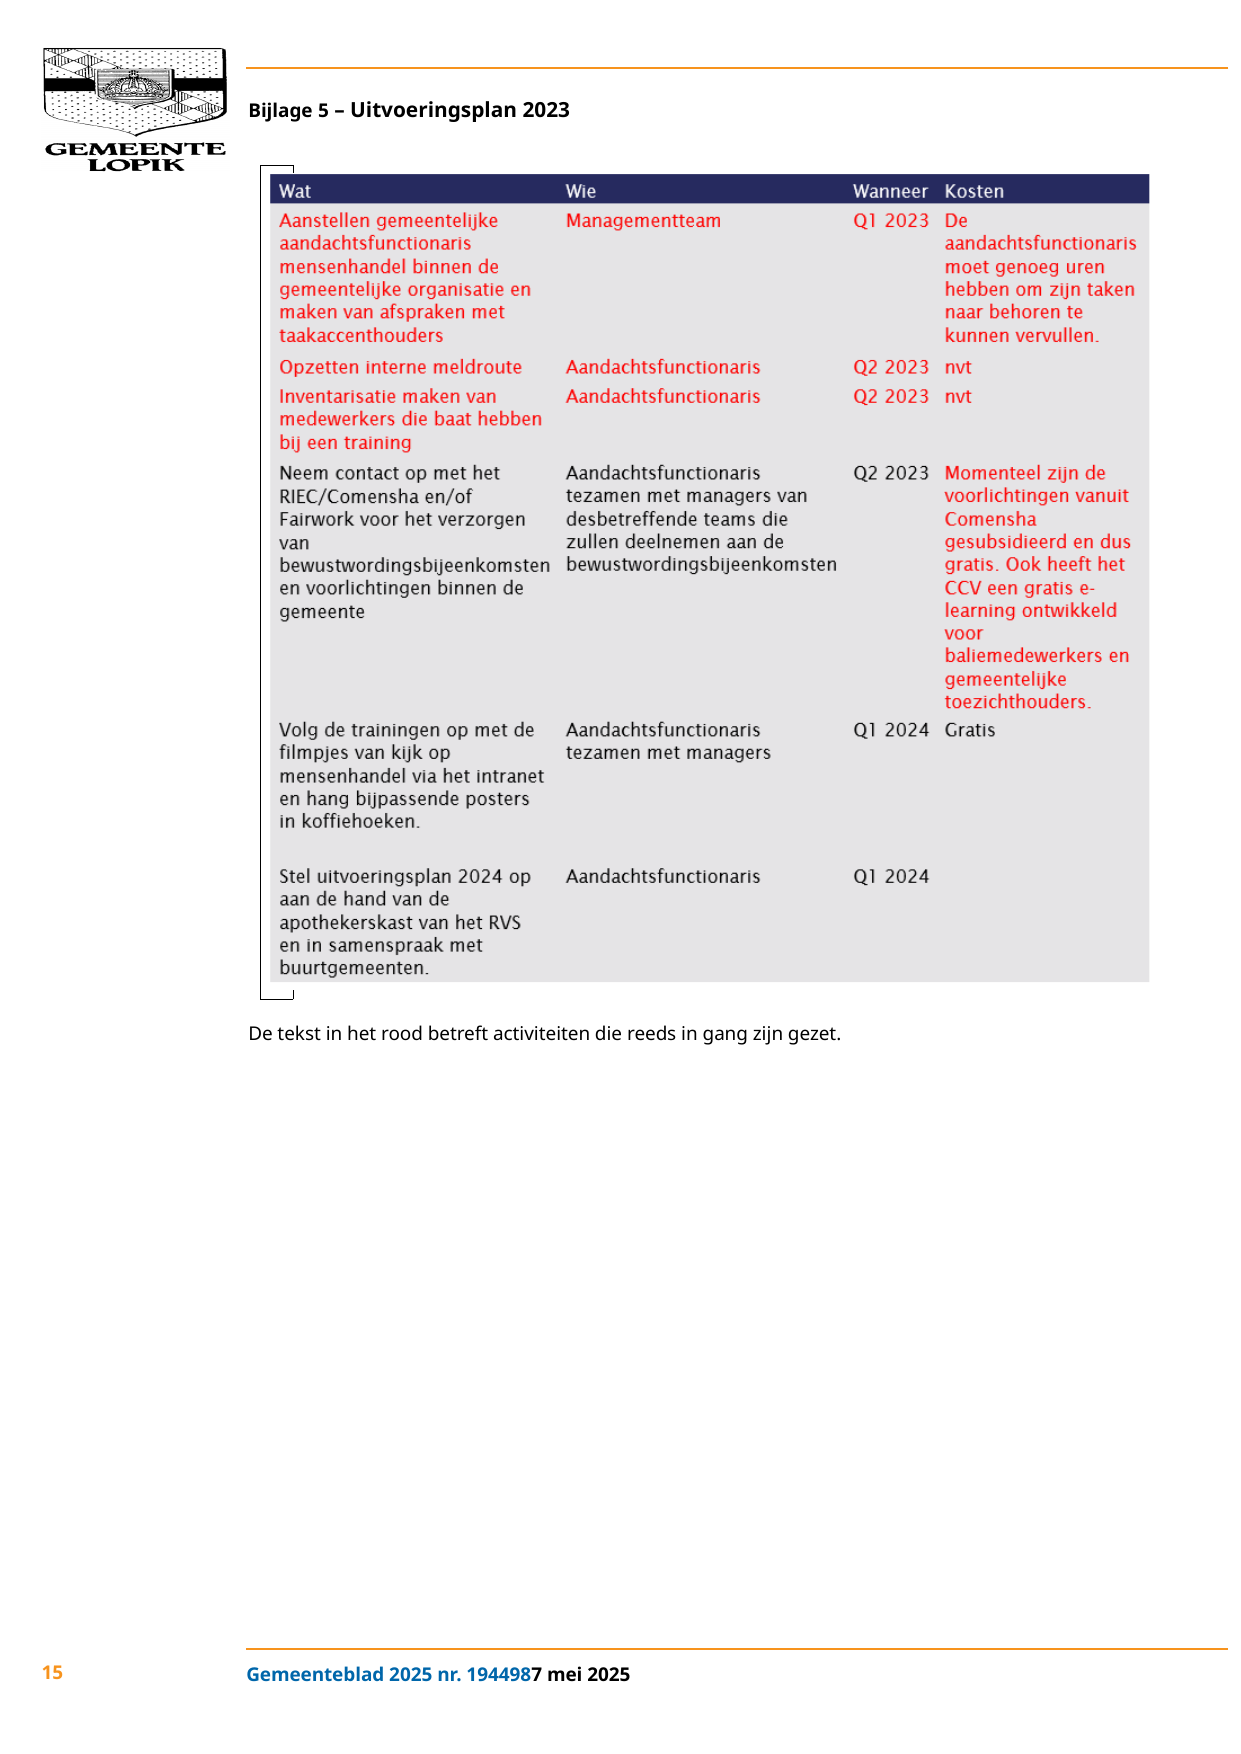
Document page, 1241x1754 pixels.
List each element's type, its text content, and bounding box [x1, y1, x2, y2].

picture [41, 47, 231, 172]
picture [268, 173, 1155, 990]
text Bijlage 5 – Uitvoeringsplan 2023 [248, 95, 1152, 123]
text De tekst in het rood betreft activiteiten die reeds in gang zijn gezet. [248, 1020, 1152, 1046]
